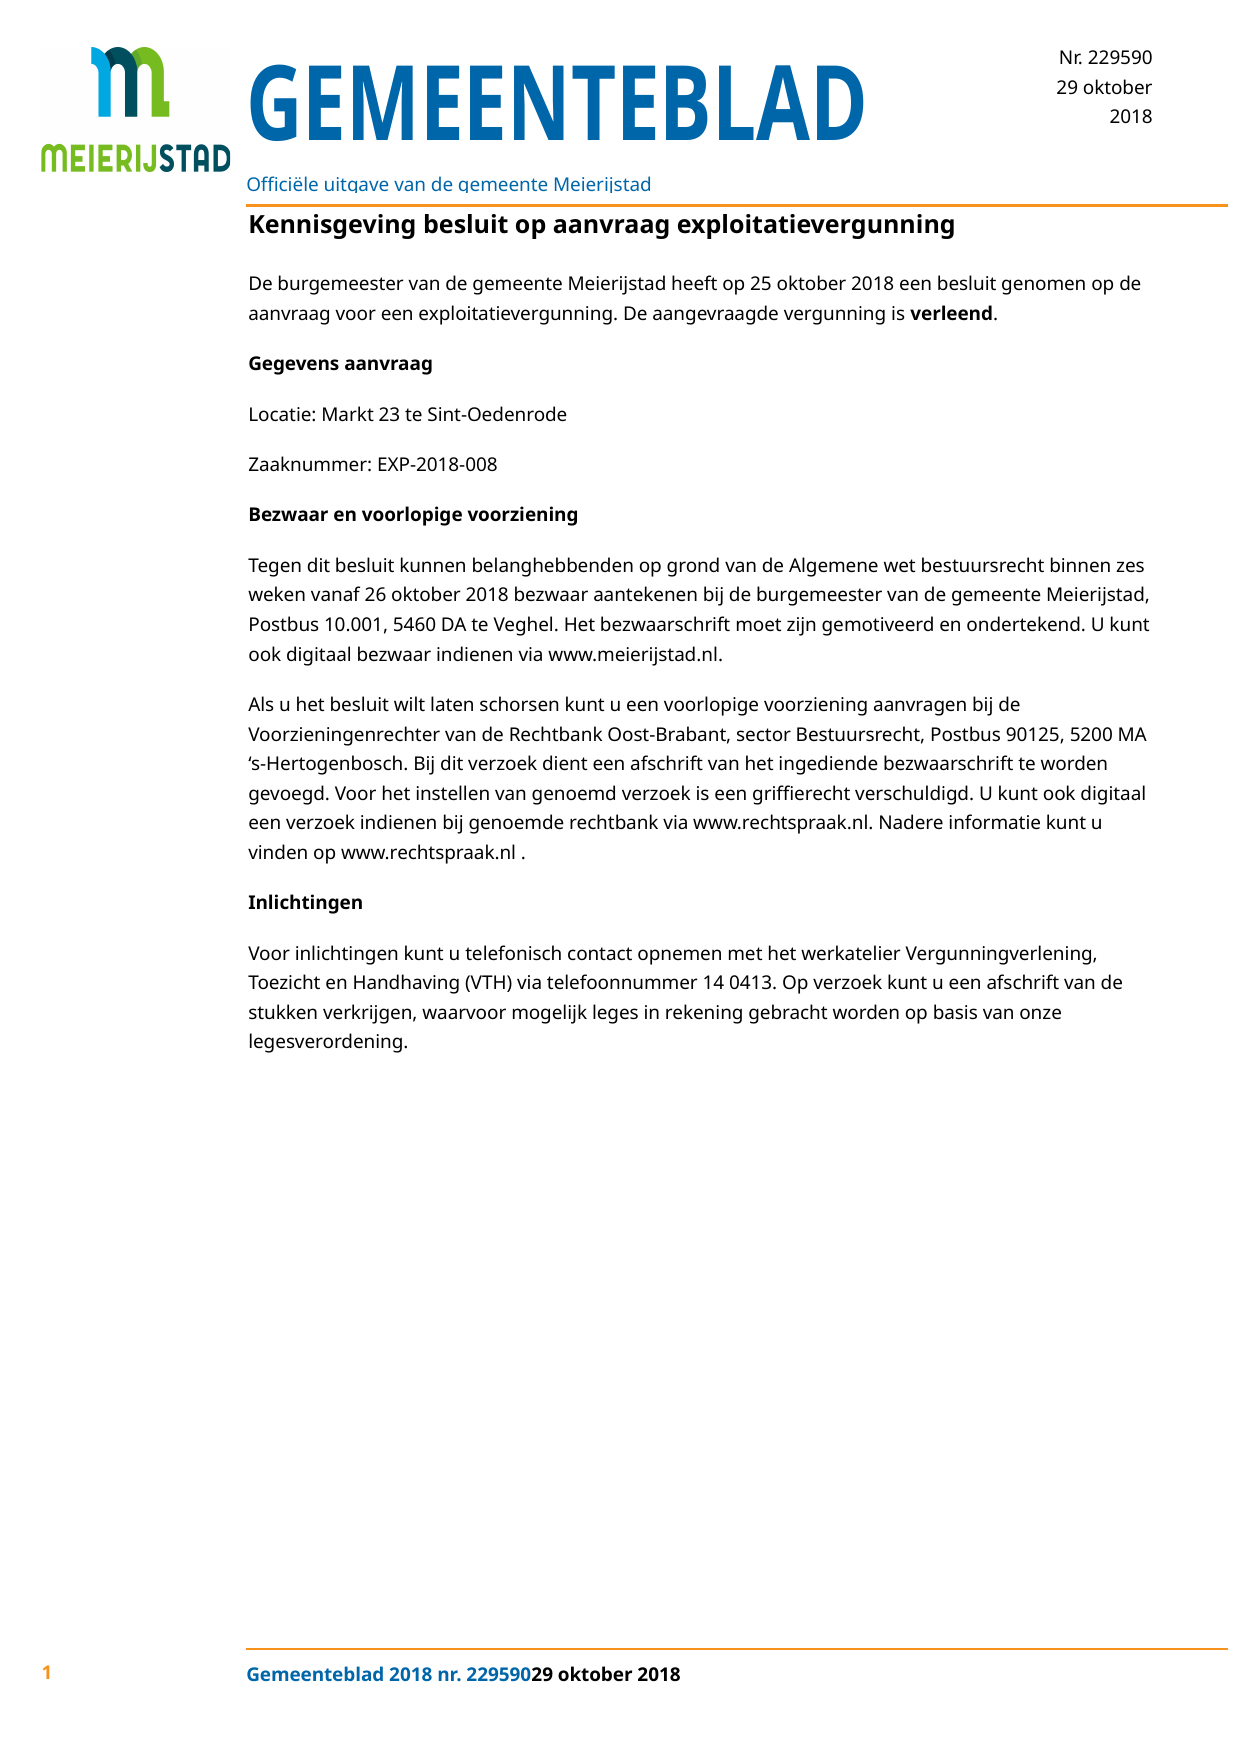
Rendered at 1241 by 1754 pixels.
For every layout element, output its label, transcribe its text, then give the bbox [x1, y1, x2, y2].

text Tegen dit besluit kunnen belanghebbenden op grond van de Algemene wet bestuursrecht binnen zes weken vanaf 26 oktober 2018 bezwaar aantekenen bij de burgemeester van de gemeente Meierijstad, Postbus 10.001, 5460 DA te Veghel. Het bezwaarschrift moet zijn gemotiveerd en ondertekend. U kunt ook digitaal bezwaar indienen via www.meierijstad.nl. [248, 552, 1152, 666]
text Inlichtingen [248, 889, 1152, 915]
text Zaaknummer: EXP-2018-008 [248, 451, 1152, 477]
text Voor inlichtingen kunt u telefonisch contact opnemen met het werkatelier Vergunningverlening, Toezicht en Handhaving (VTH) via telefoonnummer 14 0413. Op verzoek kunt u een afschrift van de stukken verkrijgen, waarvoor mogelijk leges in rekening gebracht worden op basis van onze legesverordening. [248, 940, 1152, 1054]
picture [41, 47, 231, 172]
text Bezwaar en voorlopige voorziening [248, 502, 1152, 527]
text Gegevens aanvraag [248, 350, 1152, 376]
text Locatie: Markt 23 te Sint-Oedenrode [248, 401, 1152, 426]
text Kennisgeving besluit op aanvraag exploitatievergunning [248, 207, 1152, 241]
text Als u het besluit wilt laten schorsen kunt u een voorlopige voorziening aanvragen bij de Voorzieningenrechter van de Rechtbank Oost-Brabant, sector Bestuursrecht, Postbus 90125, 5200 MA ‘s-Hertogenbosch. Bij dit verzoek dient een afschrift van het ingediende bezwaarschrift te worden gevoegd. Voor het instellen van genoemd verzoek is een griffierecht verschuldigd. U kunt ook digitaal een verzoek indienen bij genoemde rechtbank via www.rechtspraak.nl. Nadere informatie kunt u vinden op www.rechtspraak.nl . [248, 691, 1152, 865]
text De burgemeester van de gemeente Meierijstad heeft op 25 oktober 2018 een besluit genomen op de aanvraag voor een exploitatievergunning. De aangevraagde vergunning is verleend. [248, 270, 1152, 326]
